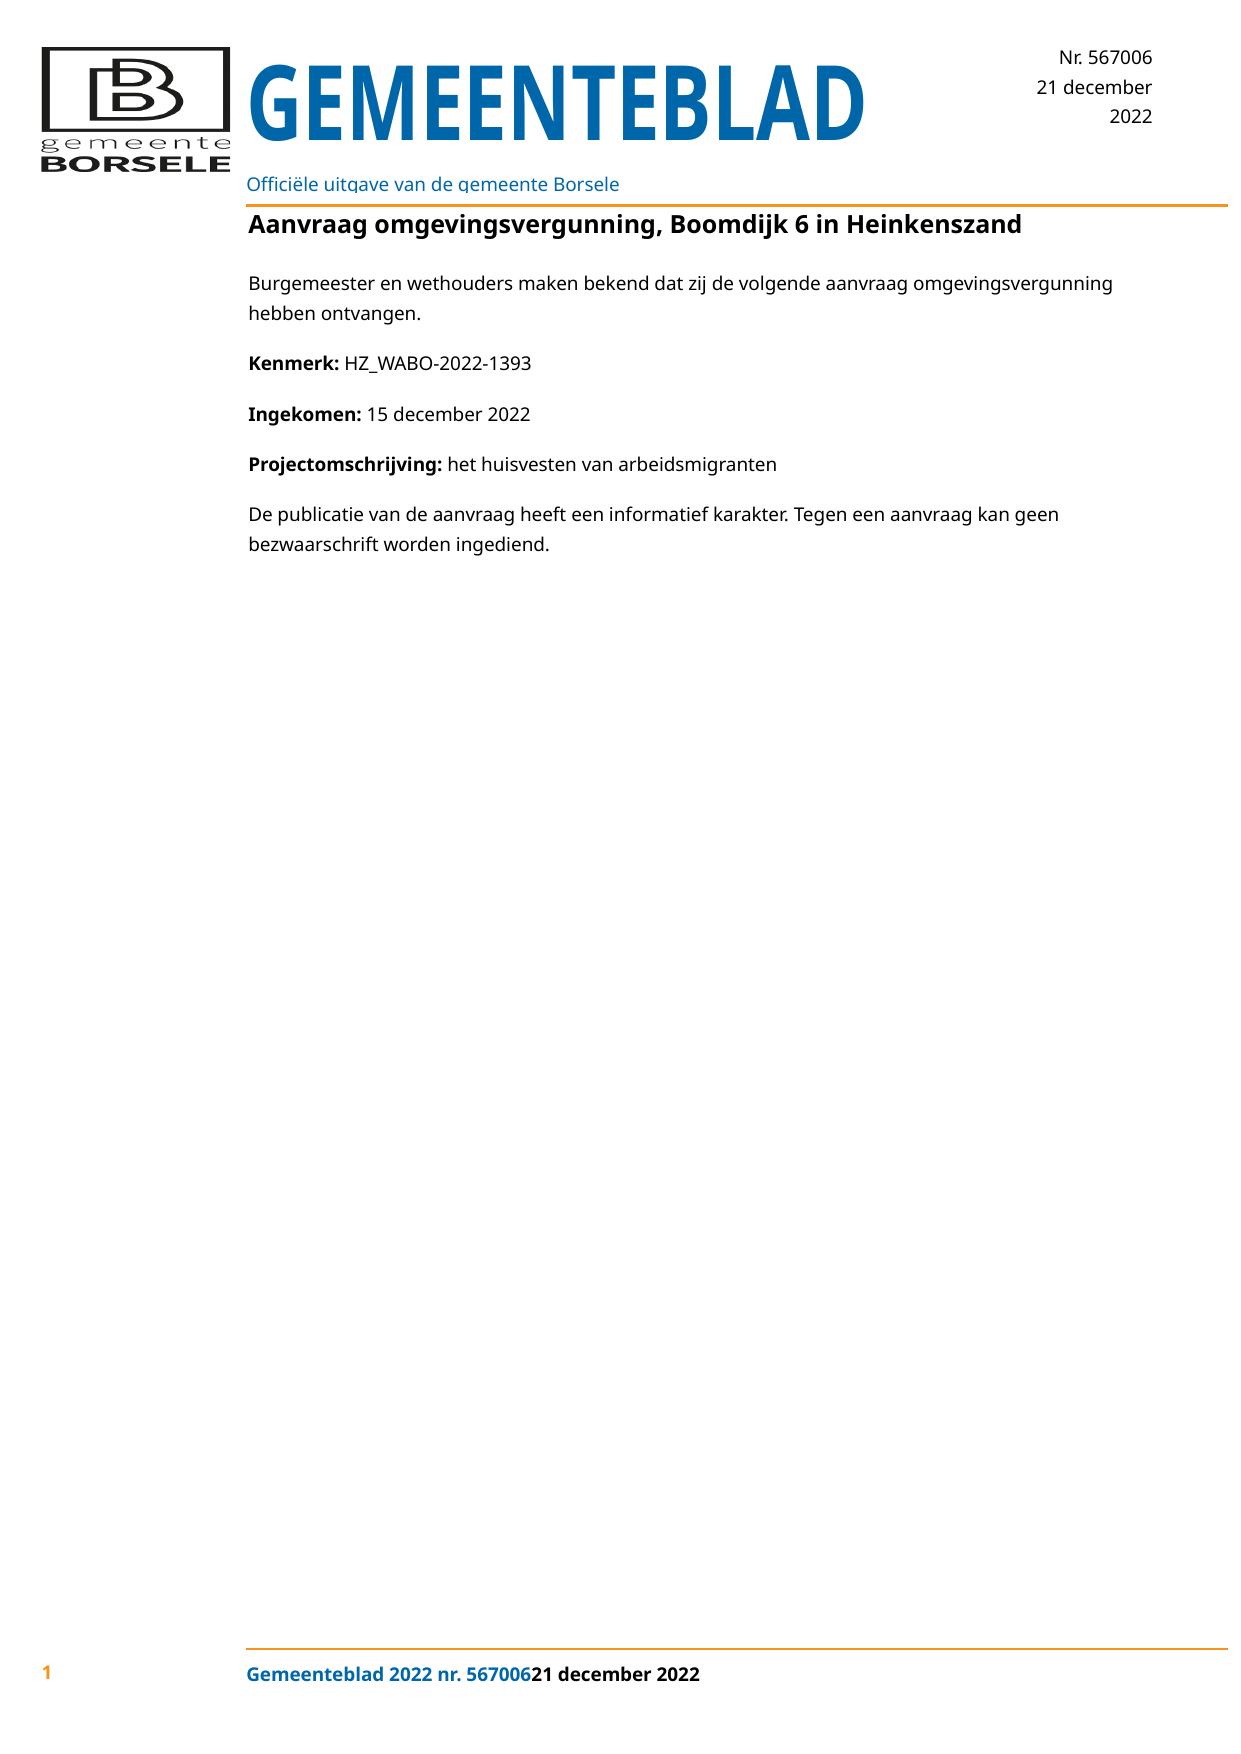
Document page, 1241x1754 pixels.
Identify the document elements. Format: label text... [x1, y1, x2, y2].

text De publicatie van de aanvraag heeft een informatief karakter. Tegen een aanvraag kan geen bezwaarschrift worden ingediend. [248, 502, 1152, 557]
text Burgemeester en wethouders maken bekend dat zij de volgende aanvraag omgevingsvergunning hebben ontvangen. [248, 270, 1152, 326]
text Ingekomen: 15 december 2022 [248, 401, 1152, 426]
text Kenmerk: HZ_WABO-2022-1393 [248, 350, 1152, 376]
text Aanvraag omgevingsvergunning, Boomdijk 6 in Heinkenszand [248, 207, 1152, 241]
picture [41, 47, 231, 172]
text Projectomschrijving: het huisvesten van arbeidsmigranten [248, 451, 1152, 477]
